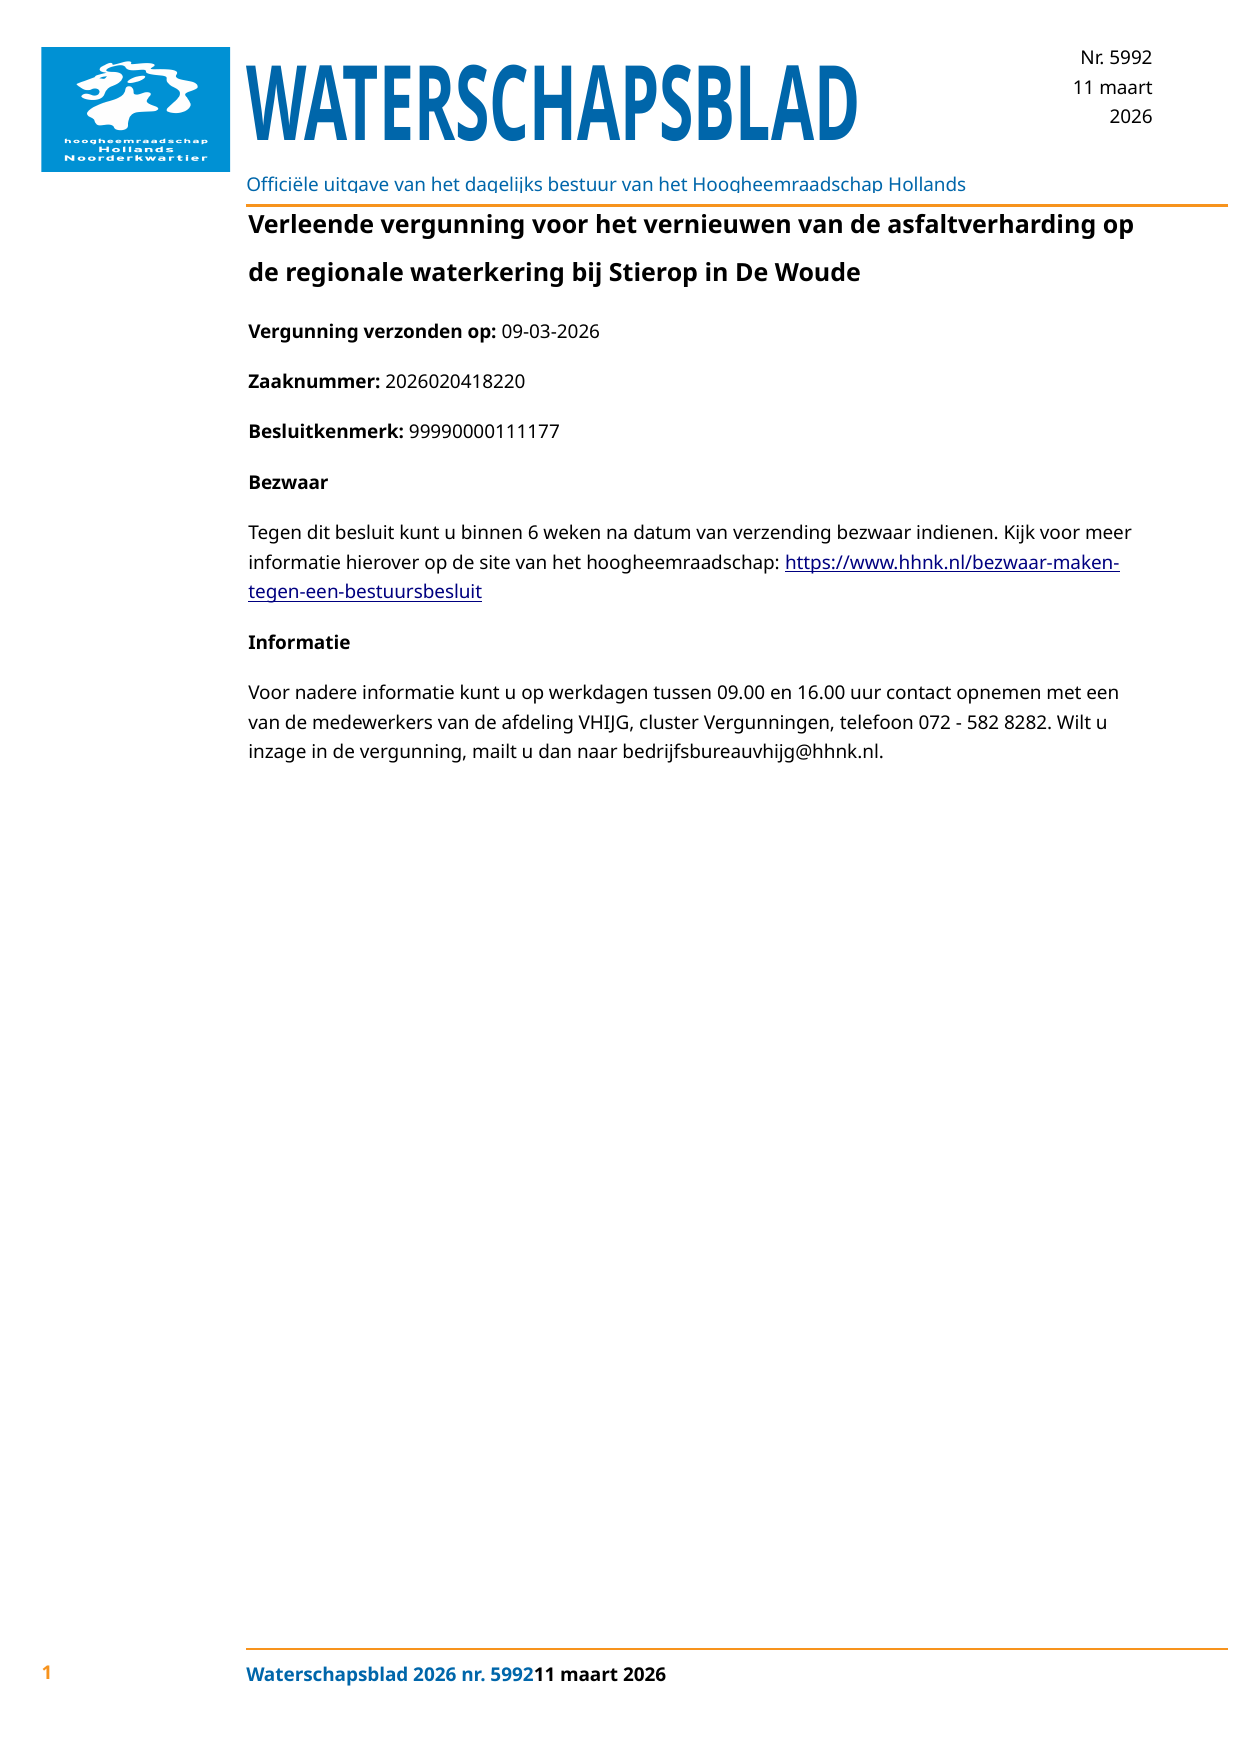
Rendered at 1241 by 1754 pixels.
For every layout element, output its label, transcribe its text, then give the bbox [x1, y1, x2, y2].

text Besluitkenmerk: 99990000111177 [248, 419, 1152, 444]
text Vergunning verzonden op: 09-03-2026 [248, 318, 1152, 344]
text Bezwaar [248, 469, 1152, 495]
picture [78, 64, 122, 99]
picture [88, 87, 157, 130]
text Zaaknummer: 2026020418220 [248, 368, 1152, 394]
text Verleende vergunning voor het vernieuwen van de asfaltverharding op de regionale waterkering bij Stierop in De Woude [248, 207, 1152, 288]
text Voor nadere informatie kunt u op werkdagen tussen 09.00 en 16.00 uur contact opnemen met een van de medewerkers van de afdeling VHIJG, cluster Vergunningen, telefoon 072 - 582 8282. Wilt u inzage in de vergunning, mailt u dan naar bedrijfsbureauvhijg@hhnk.nl. [248, 679, 1152, 764]
picture [129, 76, 144, 82]
picture [118, 62, 197, 112]
text Tegen dit besluit kunt u binnen 6 weken na datum van verzending bezwaar indienen. Kijk voor meer informatie hierover op de site van het hoogheemraadschap: https://www.hhnk.nl/bezwaar-maken-tegen-een-bestuursbesluit [248, 519, 1152, 604]
text Informatie [248, 629, 1152, 655]
